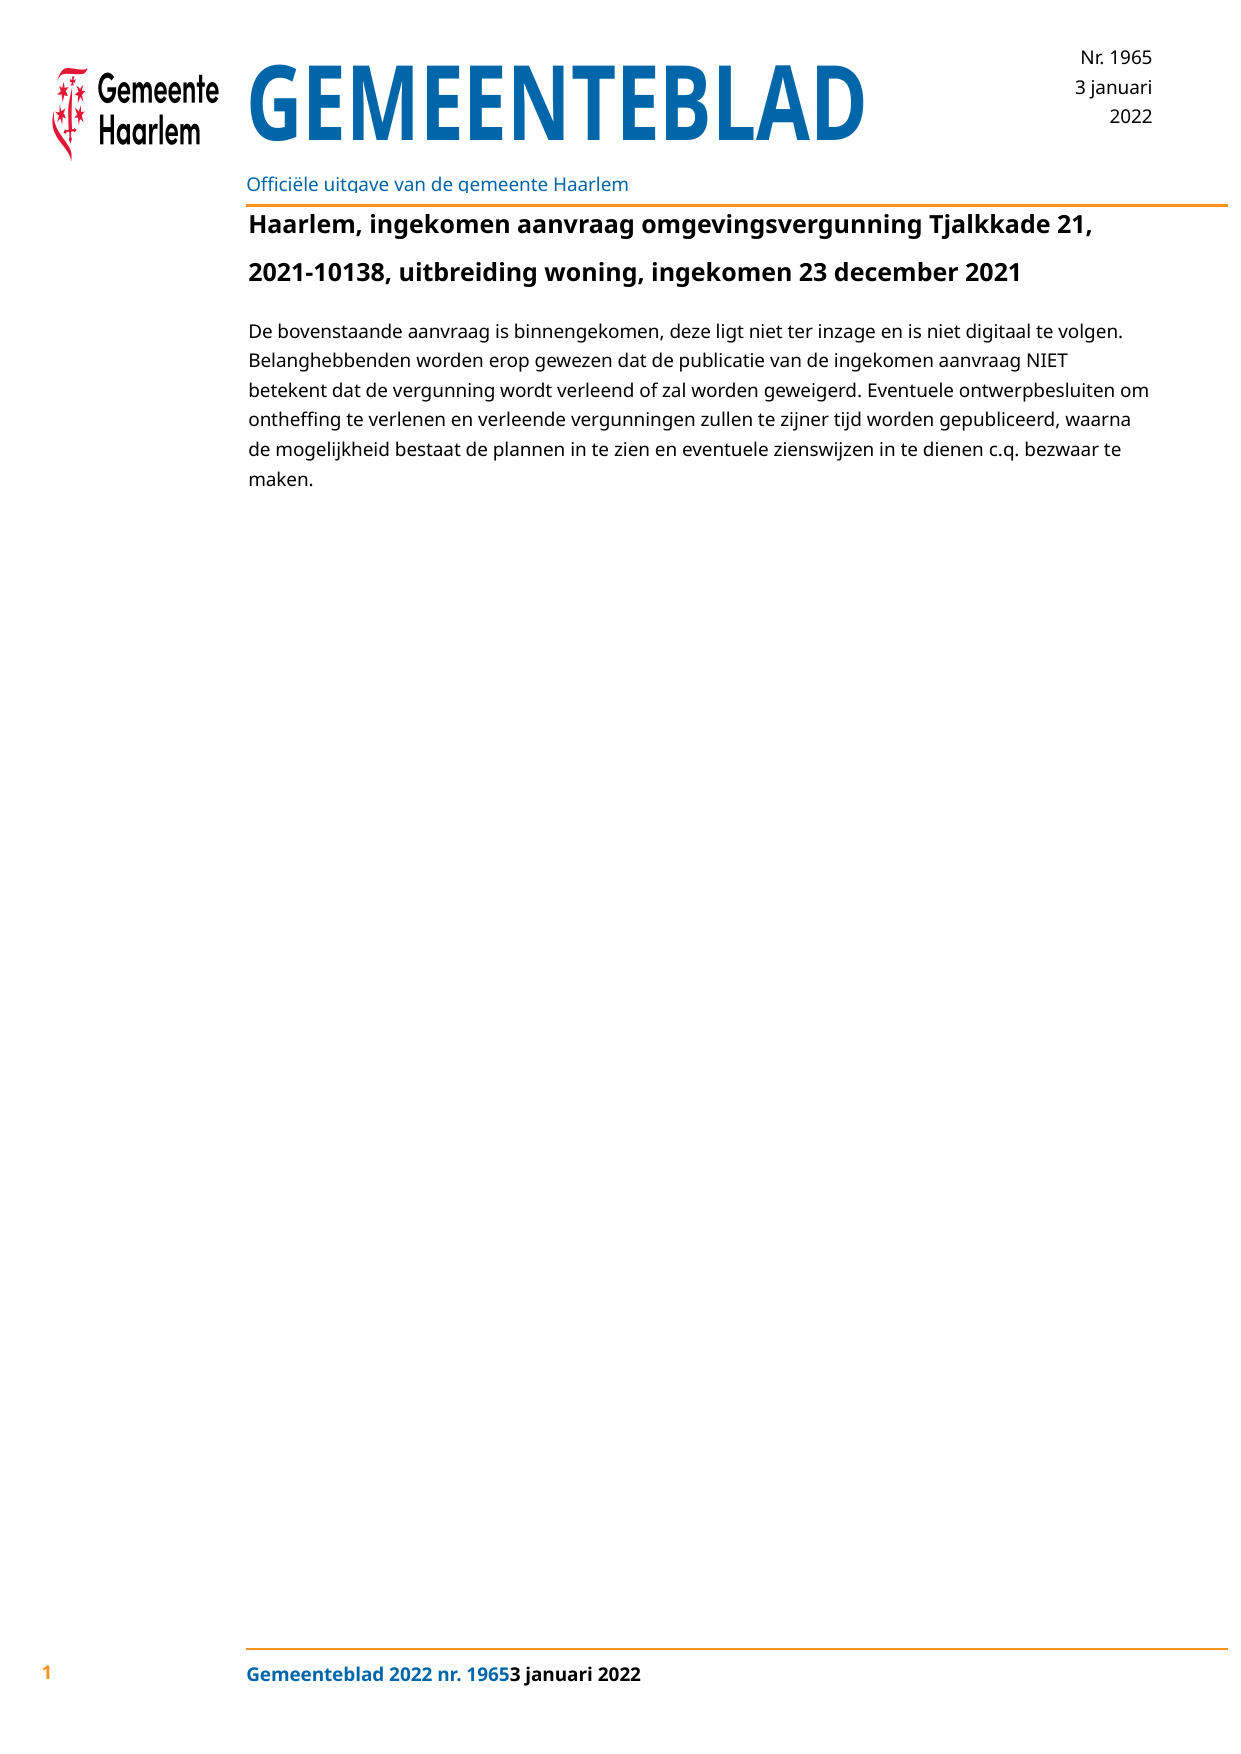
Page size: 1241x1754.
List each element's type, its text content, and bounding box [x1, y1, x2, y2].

text Haarlem, ingekomen aanvraag omgevingsvergunning Tjalkkade 21, 2021-10138, uitbreiding woning, ingekomen 23 december 2021 [248, 207, 1152, 288]
text De bovenstaande aanvraag is binnengekomen, deze ligt niet ter inzage en is niet digitaal te volgen. Belanghebbenden worden erop gewezen dat de publicatie van de ingekomen aanvraag NIET betekent dat de vergunning wordt verleend of zal worden geweigerd. Eventuele ontwerpbesluiten om ontheffing te verlenen en verleende vergunningen zullen te zijner tijd worden gepubliceerd, waarna de mogelijkheid bestaat de plannen in te zien en eventuele zienswijzen in te dienen c.q. bezwaar te maken. [248, 318, 1152, 492]
picture [41, 47, 231, 172]
